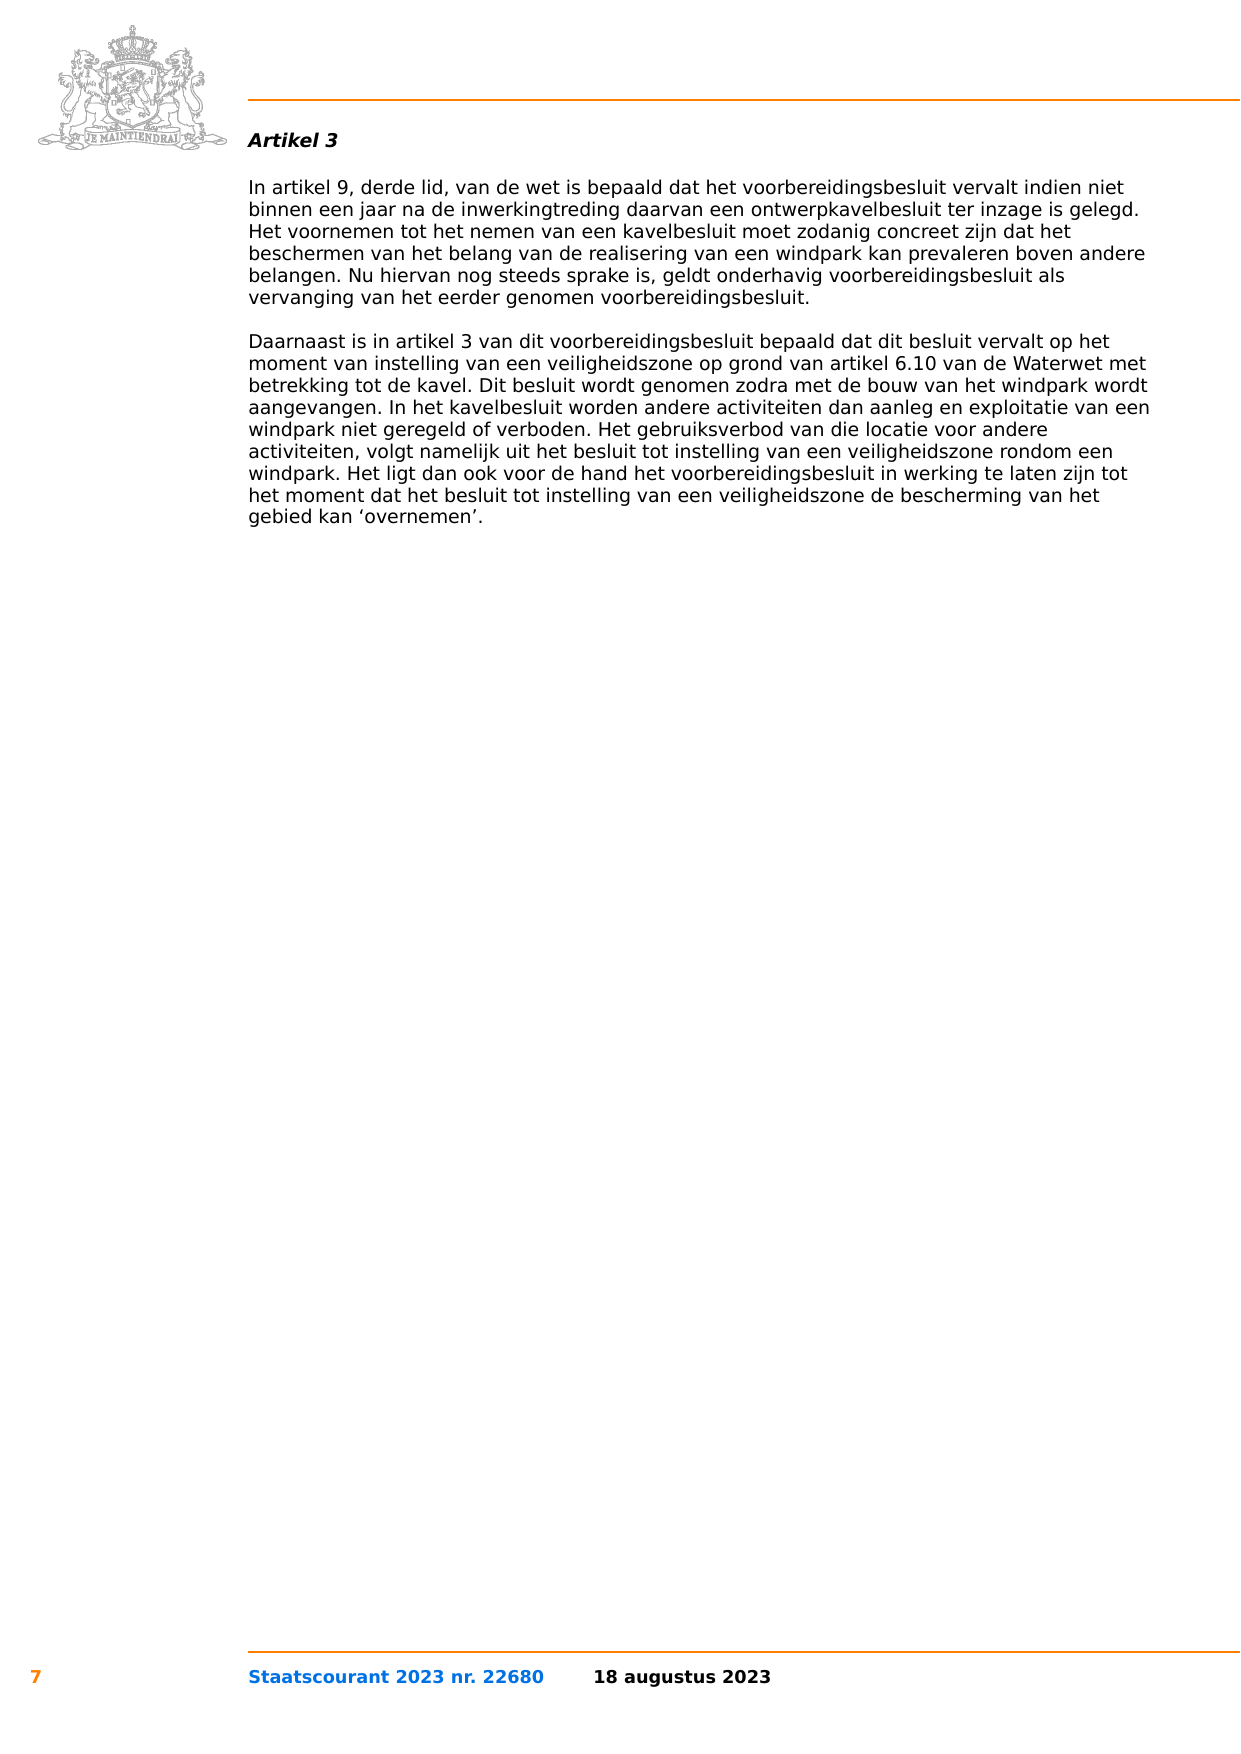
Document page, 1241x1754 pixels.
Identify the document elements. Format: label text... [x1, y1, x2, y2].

text In artikel 9, derde lid, van de wet is bepaald dat het voorbereidingsbesluit vervalt indien niet binnen een jaar na de inwerkingtreding daarvan een ontwerpkavelbesluit ter inzage is gelegd. Het voornemen tot het nemen van een kavelbesluit moet zodanig concreet zijn dat het beschermen van het belang van de realisering van een windpark kan prevaleren boven andere belangen. Nu hiervan nog steeds sprake is, geldt onderhavig voorbereidingsbesluit als vervanging van het eerder genomen voorbereidingsbesluit. [248, 177, 1163, 309]
picture [38, 25, 227, 150]
text Daarnaast is in artikel 3 van dit voorbereidingsbesluit bepaald dat dit besluit vervalt op het moment van instelling van een veiligheidszone op grond van artikel 6.10 van de Waterwet met betrekking tot de kavel. Dit besluit wordt genomen zodra met de bouw van het windpark wordt aangevangen. In het kavelbesluit worden andere activiteiten dan aanleg en exploitatie van een windpark niet geregeld of verboden. Het gebruiksverbod van die locatie voor andere activiteiten, volgt namelijk uit het besluit tot instelling van een veiligheidszone rondom een windpark. Het ligt dan ook voor de hand het voorbereidingsbesluit in werking te laten zijn tot het moment dat het besluit tot instelling van een veiligheidszone de bescherming van het gebied kan ‘overnemen’. [248, 331, 1163, 528]
subtitle Artikel 3 [248, 130, 1163, 152]
